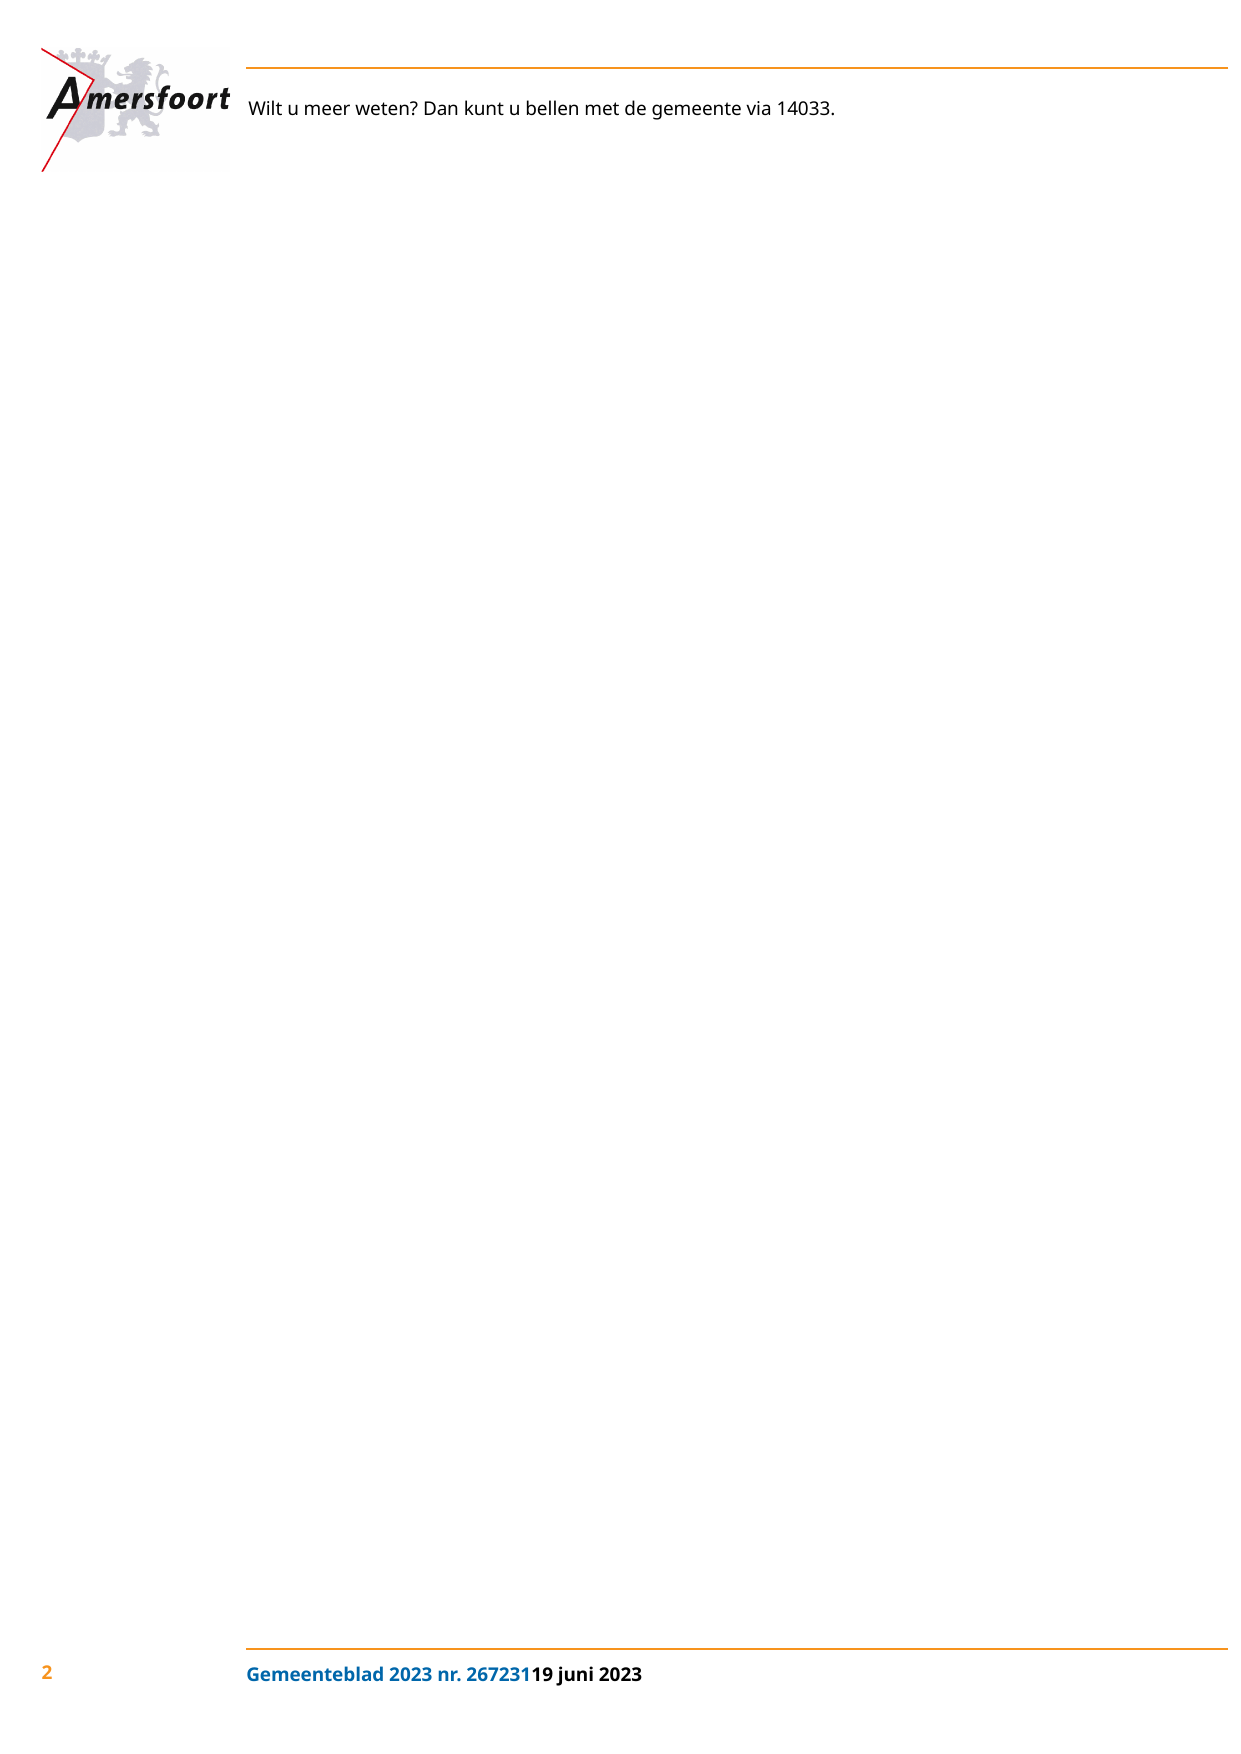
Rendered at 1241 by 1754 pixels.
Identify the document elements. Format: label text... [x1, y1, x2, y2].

text Wilt u meer weten? Dan kunt u bellen met de gemeente via 14033. [248, 95, 1152, 121]
picture [41, 47, 231, 172]
